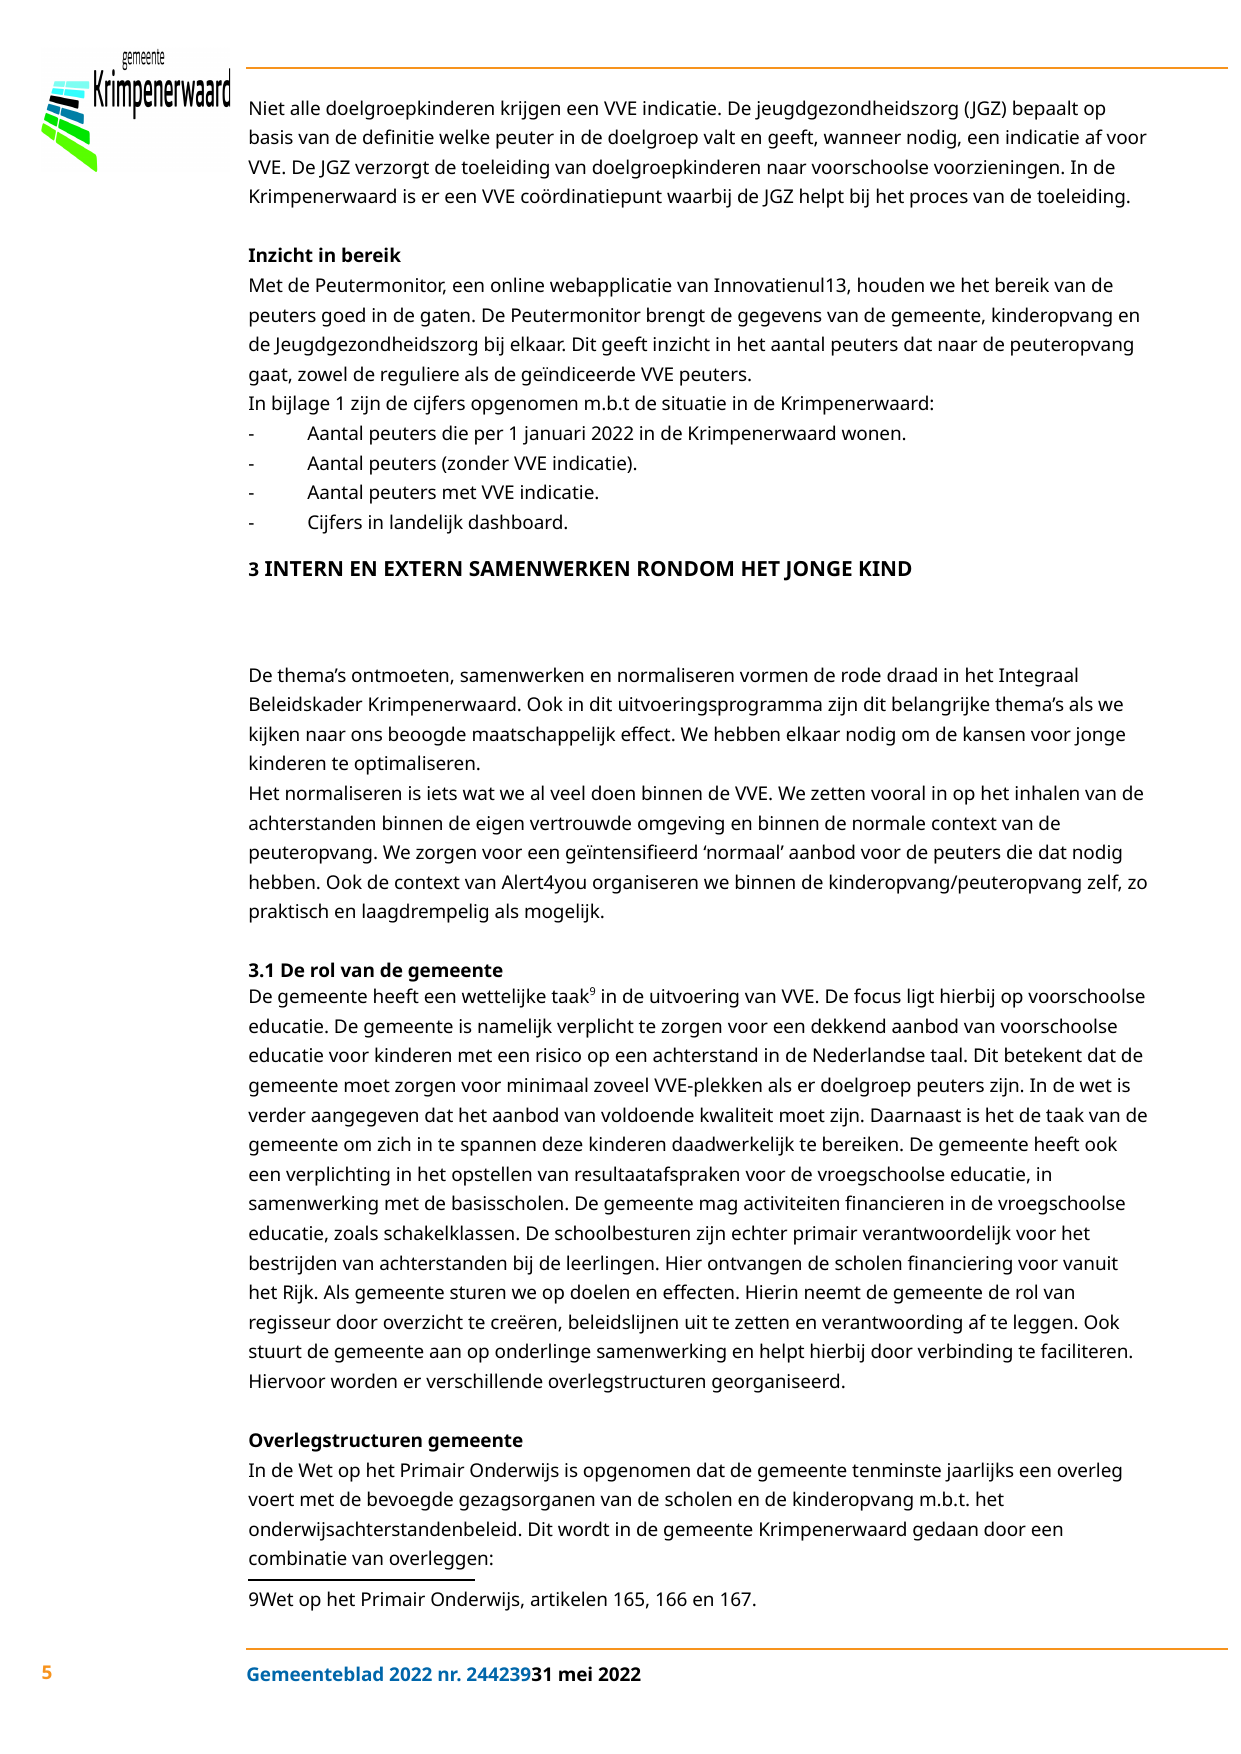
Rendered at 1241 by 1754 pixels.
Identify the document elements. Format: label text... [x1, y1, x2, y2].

text 3.1 De rol van de gemeente [248, 958, 1152, 983]
list Aantal peuters die per 1 januari 2022 in de Krimpenerwaard wonen. [248, 420, 1152, 446]
text Met de Peutermonitor, een online webapplicatie van Innovatienul13, houden we het bereik van de peuters goed in de gaten. De Peutermonitor brengt de gegevens van de gemeente, kinderopvang en de Jeugdgezondheidszorg bij elkaar. Dit geeft inzicht in het aantal peuters dat naar de peuteropvang gaat, zowel de reguliere als de geïndiceerde VVE peuters. [248, 272, 1152, 387]
list Aantal peuters (zonder VVE indicatie). [248, 450, 1152, 476]
picture [41, 47, 231, 172]
text In de Wet op het Primair Onderwijs is opgenomen dat de gemeente tenminste jaarlijks een overleg voert met de bevoegde gezagsorganen van de scholen en de kinderopvang m.b.t. het onderwijsachterstandenbeleid. Dit wordt in de gemeente Krimpenerwaard gedaan door een combinatie van overleggen: [248, 1457, 1152, 1571]
text Inzicht in bereik [248, 243, 1152, 268]
text Niet alle doelgroepkinderen krijgen een VVE indicatie. De jeugdgezondheidszorg (JGZ) bepaalt op basis van de definitie welke peuter in de doelgroep valt en geeft, wanneer nodig, een indicatie af voor VVE. De JGZ verzorgt de toeleiding van doelgroepkinderen naar voorschoolse voorzieningen. In de Krimpenerwaard is er een VVE coördinatiepunt waarbij de JGZ helpt bij het proces van de toeleiding. [248, 95, 1152, 209]
text Wet op het Primair Onderwijs, artikelen 165, 166 en 167. [248, 1586, 1152, 1612]
text In bijlage 1 zijn de cijfers opgenomen m.b.t de situatie in de Krimpenerwaard: [248, 391, 1152, 416]
text De thema’s ontmoeten, samenwerken en normaliseren vormen de rode draad in het Integraal Beleidskader Krimpenerwaard. Ook in dit uitvoeringsprogramma zijn dit belangrijke thema’s als we kijken naar ons beoogde maatschappelijk effect. We hebben elkaar nodig om de kansen voor jonge kinderen te optimaliseren. [248, 662, 1152, 776]
text Het normaliseren is iets wat we al veel doen binnen de VVE. We zetten vooral in op het inhalen van de achterstanden binnen de eigen vertrouwde omgeving en binnen de normale context van de peuteropvang. We zorgen voor een geïntensifieerd ‘normaal’ aanbod voor de peuters die dat nodig hebben. Ook de context van Alert4you organiseren we binnen de kinderopvang/peuteropvang zelf, zo praktisch en laagdrempelig als mogelijk. [248, 780, 1152, 924]
text 3 INTERN EN EXTERN SAMENWERKEN RONDOM HET JONGE KIND [248, 554, 1152, 583]
text Overlegstructuren gemeente [248, 1427, 1152, 1453]
list Cijfers in landelijk dashboard. [248, 509, 1152, 535]
text De gemeente heeft een wettelijke taak in de uitvoering van VVE. De focus ligt hierbij op voorschoolse educatie. De gemeente is namelijk verplicht te zorgen voor een dekkend aanbod van voorschoolse educatie voor kinderen met een risico op een achterstand in de Nederlandse taal. Dit betekent dat de gemeente moet zorgen voor minimaal zoveel VVE-plekken als er doelgroep peuters zijn. In de wet is verder aangegeven dat het aanbod van voldoende kwaliteit moet zijn. Daarnaast is het de taak van de gemeente om zich in te spannen deze kinderen daadwerkelijk te bereiken. De gemeente heeft ook een verplichting in het opstellen van resultaatafspraken voor de vroegschoolse educatie, in samenwerking met de basisscholen. De gemeente mag activiteiten financieren in de vroegschoolse educatie, zoals schakelklassen. De schoolbesturen zijn echter primair verantwoordelijk voor het bestrijden van achterstanden bij de leerlingen. Hier ontvangen de scholen financiering voor vanuit het Rijk. Als gemeente sturen we op doelen en effecten. Hierin neemt de gemeente de rol van regisseur door overzicht te creëren, beleidslijnen uit te zetten en verantwoording af te leggen. Ook stuurt de gemeente aan op onderlinge samenwerking en helpt hierbij door verbinding te faciliteren. Hiervoor worden er verschillende overlegstructuren georganiseerd. [248, 983, 1152, 1394]
list Aantal peuters met VVE indicatie. [248, 479, 1152, 505]
